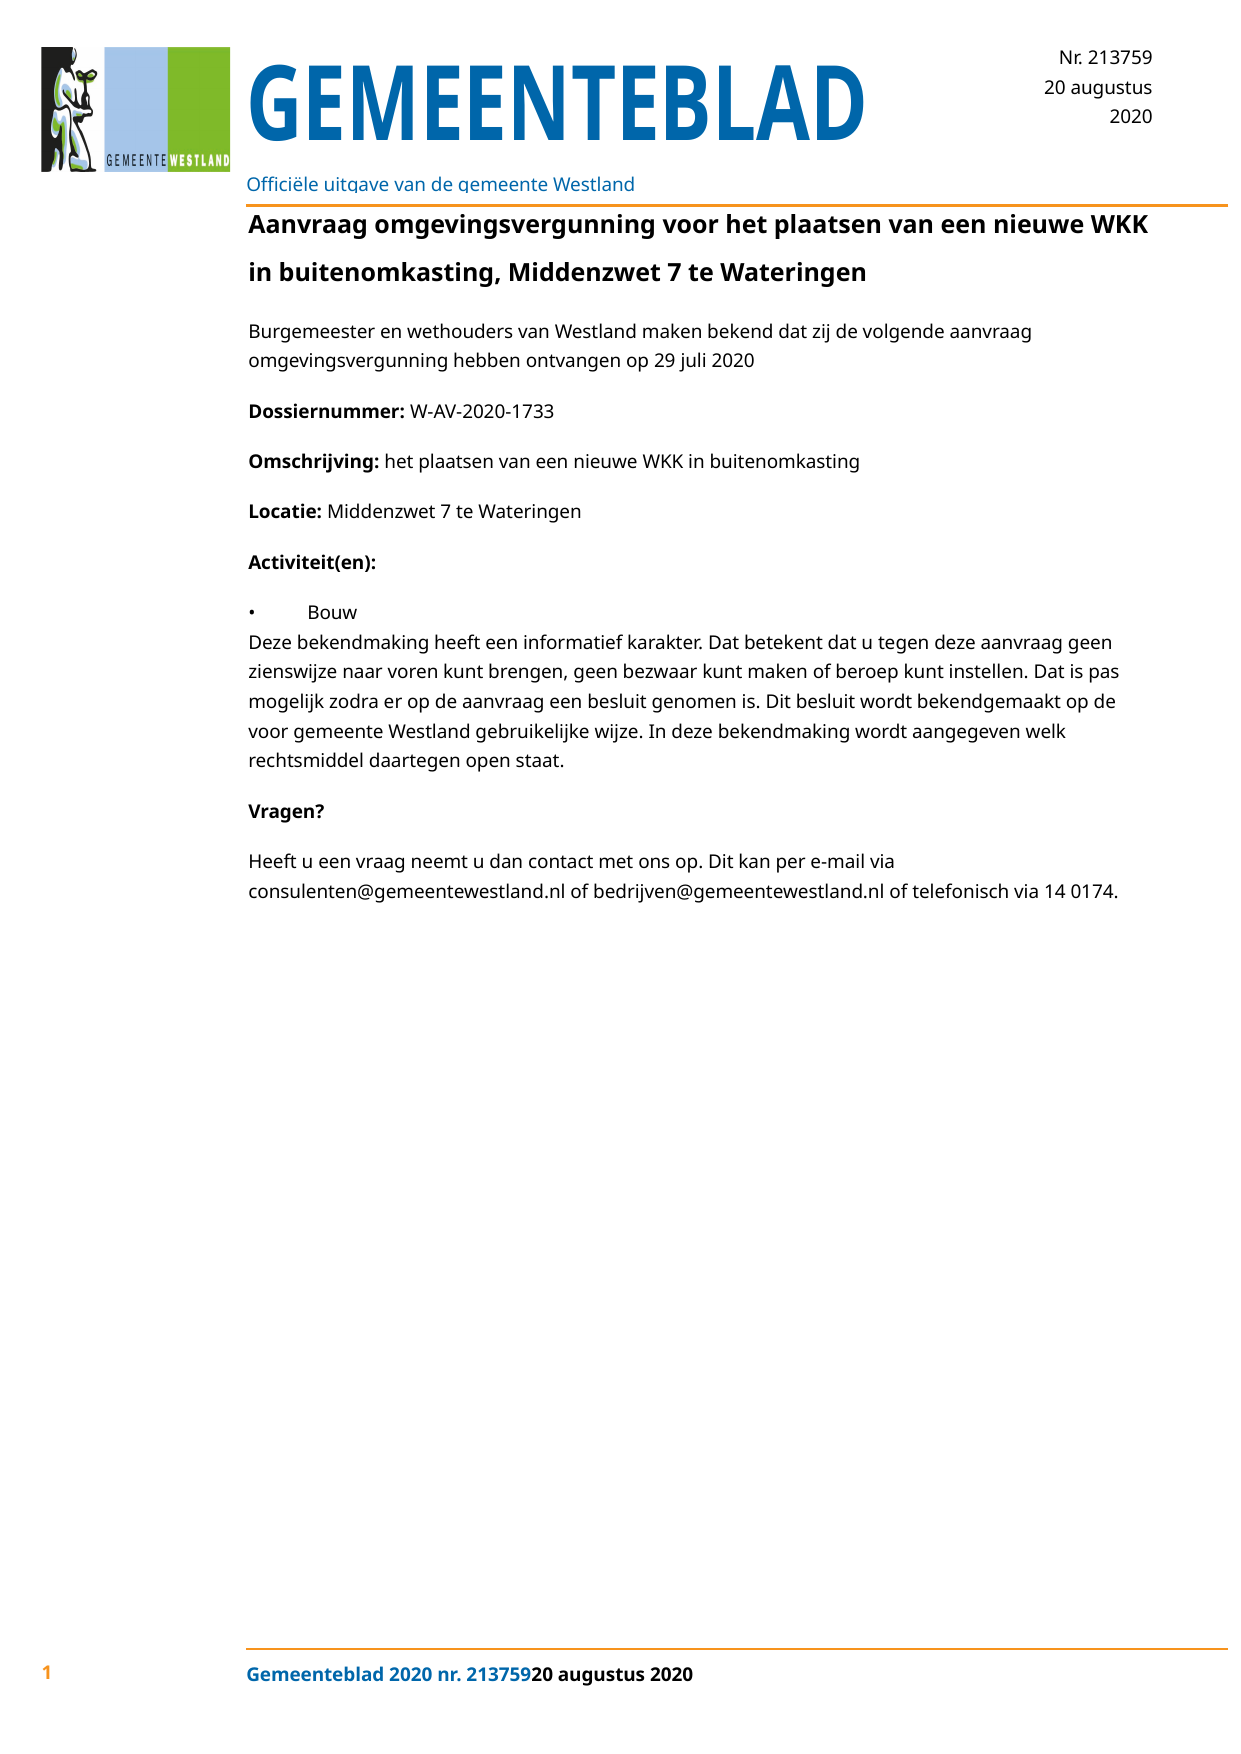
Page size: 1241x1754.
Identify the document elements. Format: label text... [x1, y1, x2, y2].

text Omschrijving: het plaatsen van een nieuwe WKK in buitenomkasting [248, 448, 1152, 474]
text Heeft u een vraag neemt u dan contact met ons op. Dit kan per e-mail via consulenten@gemeentewestland.nl of bedrijven@gemeentewestland.nl of telefonisch via 14 0174. [248, 848, 1152, 904]
text Aanvraag omgevingsvergunning voor het plaatsen van een nieuwe WKK in buitenomkasting, Middenzwet 7 te Wateringen [248, 207, 1152, 288]
list Bouw [248, 599, 1152, 625]
text Activiteit(en): [248, 549, 1152, 575]
picture [41, 47, 231, 172]
text Burgemeester en wethouders van Westland maken bekend dat zij de volgende aanvraag omgevingsvergunning hebben ontvangen op 29 juli 2020 [248, 318, 1152, 373]
text Dossiernummer: W-AV-2020-1733 [248, 398, 1152, 424]
text Deze bekendmaking heeft een informatief karakter. Dat betekent dat u tegen deze aanvraag geen zienswijze naar voren kunt brengen, geen bezwaar kunt maken of beroep kunt instellen. Dat is pas mogelijk zodra er op de aanvraag een besluit genomen is. Dit besluit wordt bekendgemaakt op de voor gemeente Westland gebruikelijke wijze. In deze bekendmaking wordt aangegeven welk rechtsmiddel daartegen open staat. [248, 629, 1152, 773]
text Vragen? [248, 798, 1152, 824]
text Locatie: Middenzwet 7 te Wateringen [248, 499, 1152, 524]
